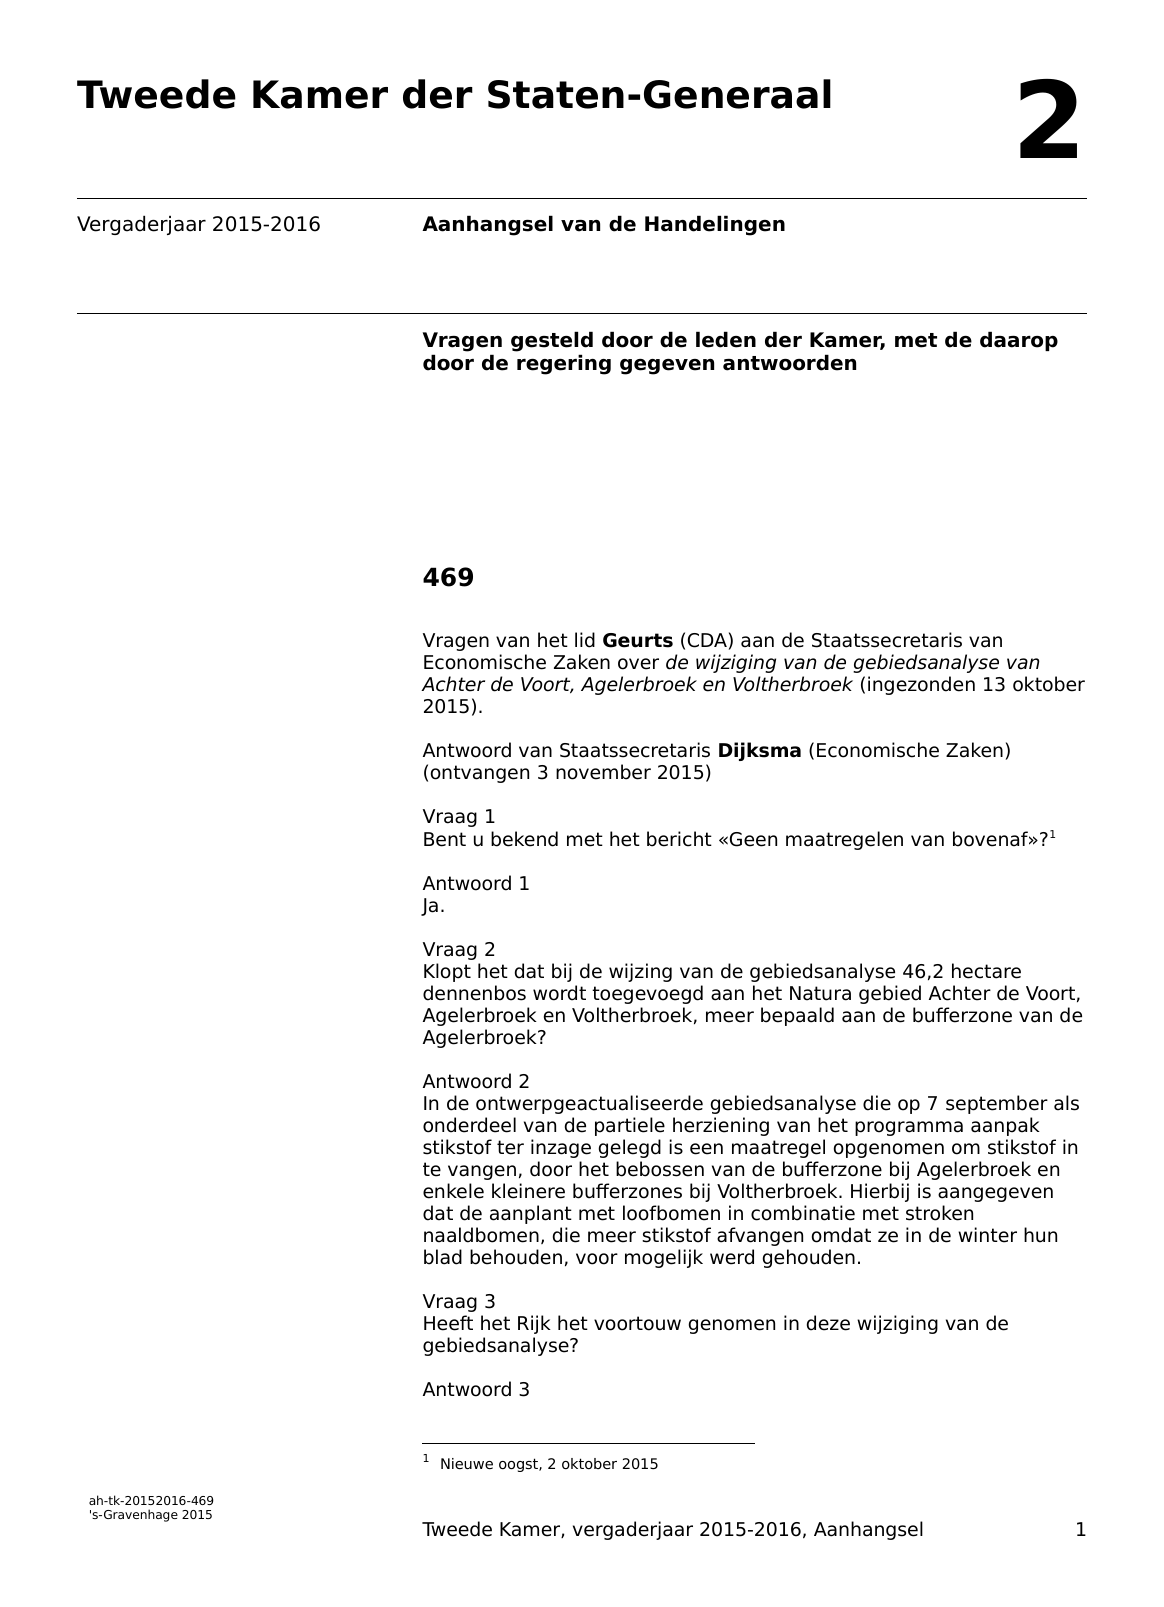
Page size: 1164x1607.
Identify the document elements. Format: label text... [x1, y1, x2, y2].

text Ja. [422, 894, 1087, 917]
text 's-Gravenhage 2015 [88, 1508, 323, 1522]
table_cell Vragen gesteld door de leden der Kamer, met de daarop door de regering gegeven antwoorden [422, 314, 1087, 375]
table_cell Vergaderjaar 2015-2016 [77, 199, 422, 313]
text Klopt het dat bij de wijzing van de gebiedsanalyse 46,2 hectare dennenbos wordt toegevoegd aan het Natura gebied Achter de Voort, Agelerbroek en Voltherbroek, meer bepaald aan de bufferzone van de Agelerbroek? [422, 961, 1087, 1049]
table_header Tweede Kamer der Staten-Generaal [77, 59, 886, 198]
text Vraag 1 [422, 806, 1087, 828]
text Antwoord 1 [422, 873, 1087, 894]
text Bent u bekend met het bericht «Geen maatregelen van bovenaf»? [422, 828, 1087, 850]
text Antwoord 2 [422, 1071, 1087, 1093]
text In de ontwerpgeactualiseerde gebiedsanalyse die op 7 september als onderdeel van de partiele herziening van het programma aanpak stikstof ter inzage gelegd is een maatregel opgenomen om stikstof in te vangen, door het bebossen van de bufferzone bij Agelerbroek en enkele kleinere bufferzones bij Voltherbroek. Hierbij is aangegeven dat de aanplant met loofbomen in combinatie met stroken naaldbomen, die meer stikstof afvangen omdat ze in de winter hun blad behouden, voor mogelijk werd gehouden. [422, 1093, 1087, 1269]
table_cell [77, 314, 422, 375]
table_cell Aanhangsel van de Handelingen [422, 199, 1087, 313]
text 469 [422, 563, 1087, 592]
text Antwoord van Staatssecretaris Dijksma (Economische Zaken) (ontvangen 3 november 2015) [422, 740, 1087, 784]
text Heeft het Rijk het voortouw genomen in deze wijziging van de gebiedsanalyse? [422, 1313, 1087, 1357]
table_header 2 [886, 59, 1087, 198]
text Antwoord 3 [422, 1379, 1087, 1401]
text Nieuwe oogst, 2 oktober 2015 [422, 1452, 1087, 1474]
text ah-tk-20152016-469 [88, 1494, 323, 1508]
text Vraag 3 [422, 1291, 1087, 1313]
text Vragen van het lid Geurts (CDA) aan de Staatssecretaris van Economische Zaken over de wijziging van de gebiedsanalyse van Achter de Voort, Agelerbroek en Voltherbroek (ingezonden 13 oktober 2015). [422, 630, 1087, 718]
text Vraag 2 [422, 939, 1087, 961]
